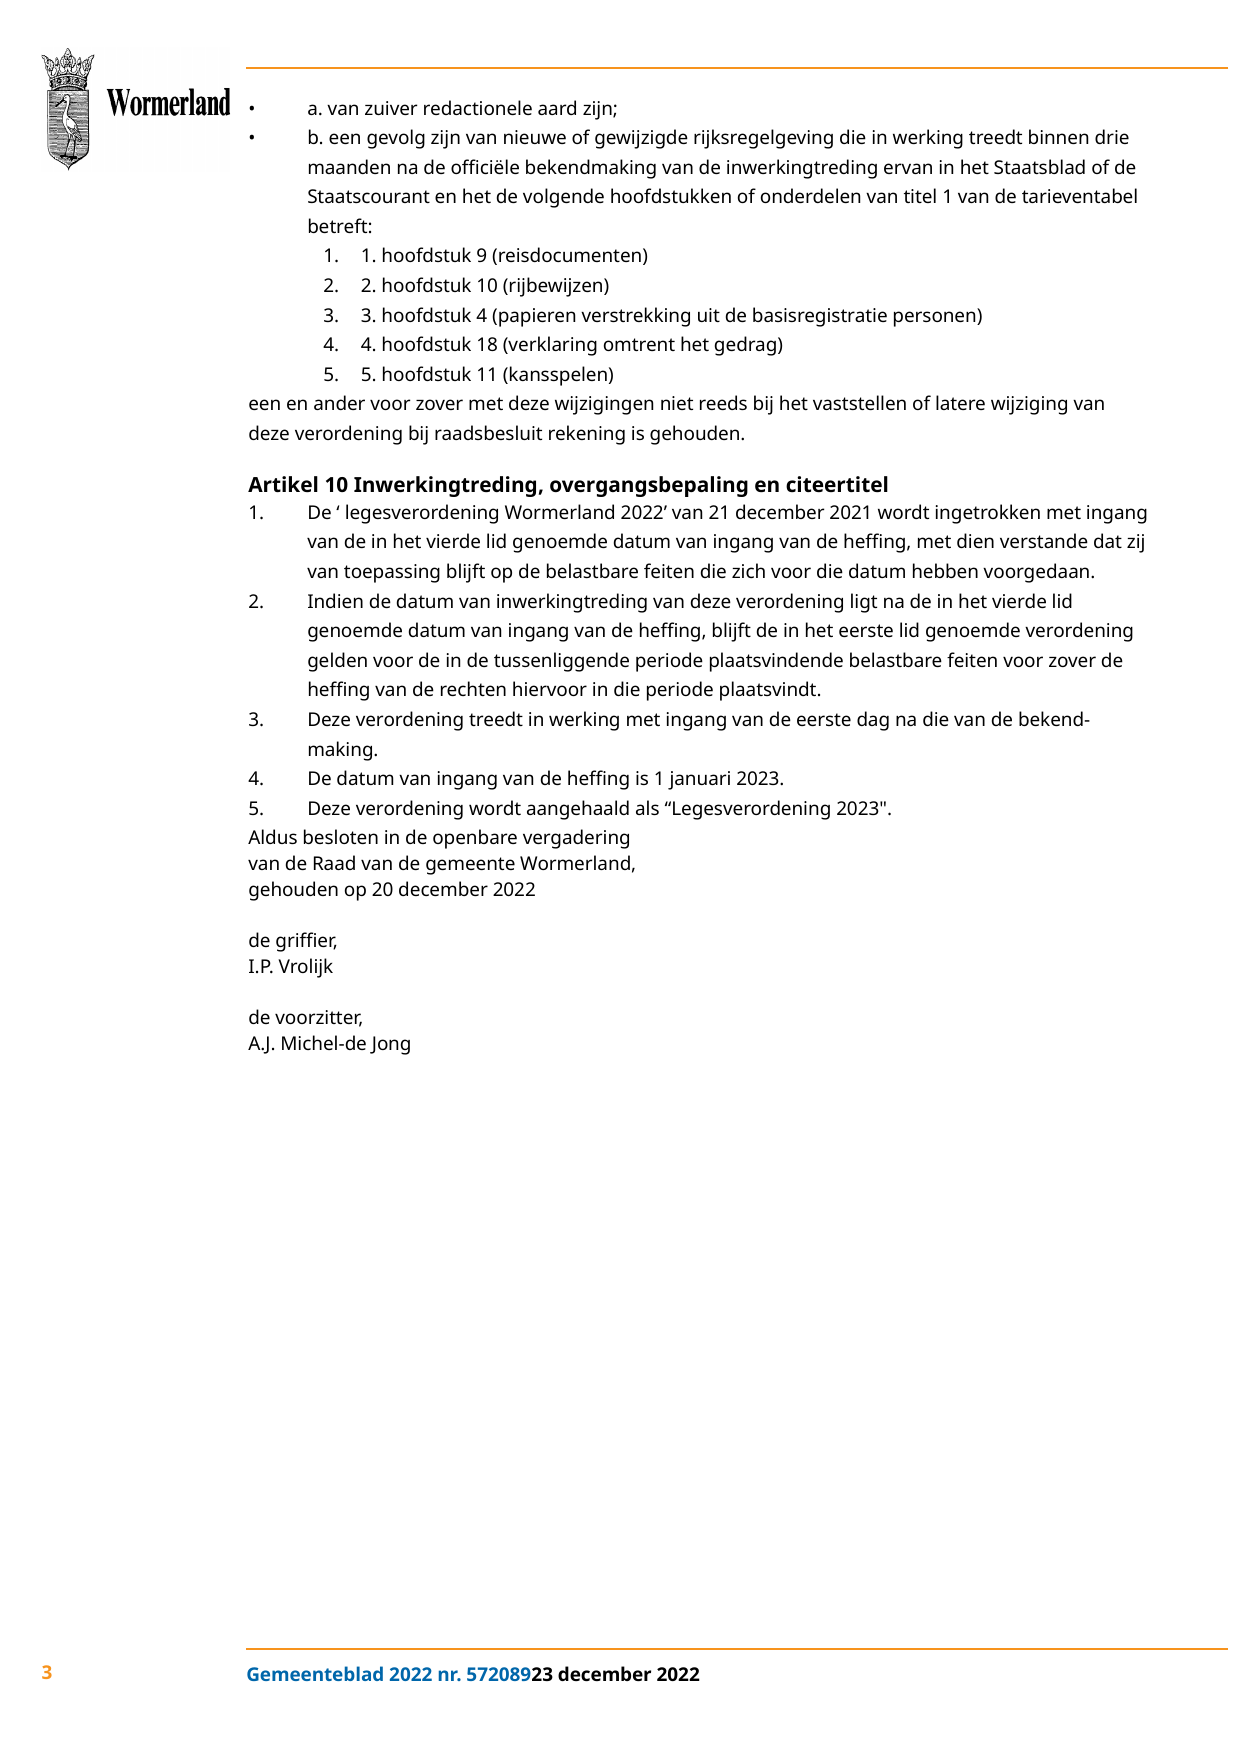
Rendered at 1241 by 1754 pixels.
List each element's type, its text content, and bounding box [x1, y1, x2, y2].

picture [41, 47, 231, 172]
text I.P. Vrolijk [248, 953, 1152, 979]
text de griffier, [248, 927, 1152, 953]
list Deze verordening treedt in werking met ingang van de eerste dag na die van de bekend-making. [248, 706, 1152, 761]
text van de Raad van de gemeente Wormerland, [248, 850, 1152, 876]
list De ‘ legesverordening Wormerland 2022’ van 21 december 2021 wordt ingetrokken met ingang van de in het vierde lid genoemde datum van ingang van de heffing, met dien verstande dat zij van toepassing blijft op de belastbare feiten die zich voor die datum hebben voorgedaan. [248, 499, 1152, 584]
list Deze verordening wordt aangehaald als “Legesverordening 2023". [248, 795, 1152, 821]
list 4. hoofdstuk 18 (verklaring omtrent het gedrag) [323, 331, 1152, 357]
text de voorzitter, [248, 1004, 1152, 1030]
list 5. hoofdstuk 11 (kansspelen) [323, 361, 1152, 387]
list Indien de datum van inwerkingtreding van deze verordening ligt na de in het vierde lid genoemde datum van ingang van de heffing, blijft de in het eerste lid genoemde verordening gelden voor de in de tussenliggende periode plaatsvindende belastbare feiten voor zover de heffing van de rechten hiervoor in die periode plaatsvindt. [248, 588, 1152, 702]
text Artikel 10 Inwerkingtreding, overgangsbepaling en citeertitel [248, 471, 1152, 499]
list 2. hoofdstuk 10 (rijbewijzen) [323, 272, 1152, 298]
text gehouden op 20 december 2022 [248, 876, 1152, 902]
list b. een gevolg zijn van nieuwe of gewijzigde rijksregelgeving die in werking treedt binnen drie maanden na de officiële bekendmaking van de inwerkingtreding ervan in het Staatsblad of de Staatscourant en het de volgende hoofdstukken of onderdelen van titel 1 van de tarieventabel betreft: [248, 124, 1152, 239]
list a. van zuiver redactionele aard zijn; [248, 95, 1152, 121]
text Aldus besloten in de openbare vergadering [248, 824, 1152, 850]
text een en ander voor zover met deze wijzigingen niet reeds bij het vaststellen of latere wijziging van deze verordening bij raadsbesluit rekening is gehouden. [248, 391, 1152, 446]
text A.J. Michel-de Jong [248, 1030, 1152, 1056]
list De datum van ingang van de heffing is 1 januari 2023. [248, 765, 1152, 791]
list 3. hoofdstuk 4 (papieren verstrekking uit de basisregistratie personen) [323, 302, 1152, 328]
list 1. hoofdstuk 9 (reisdocumenten) [323, 243, 1152, 268]
